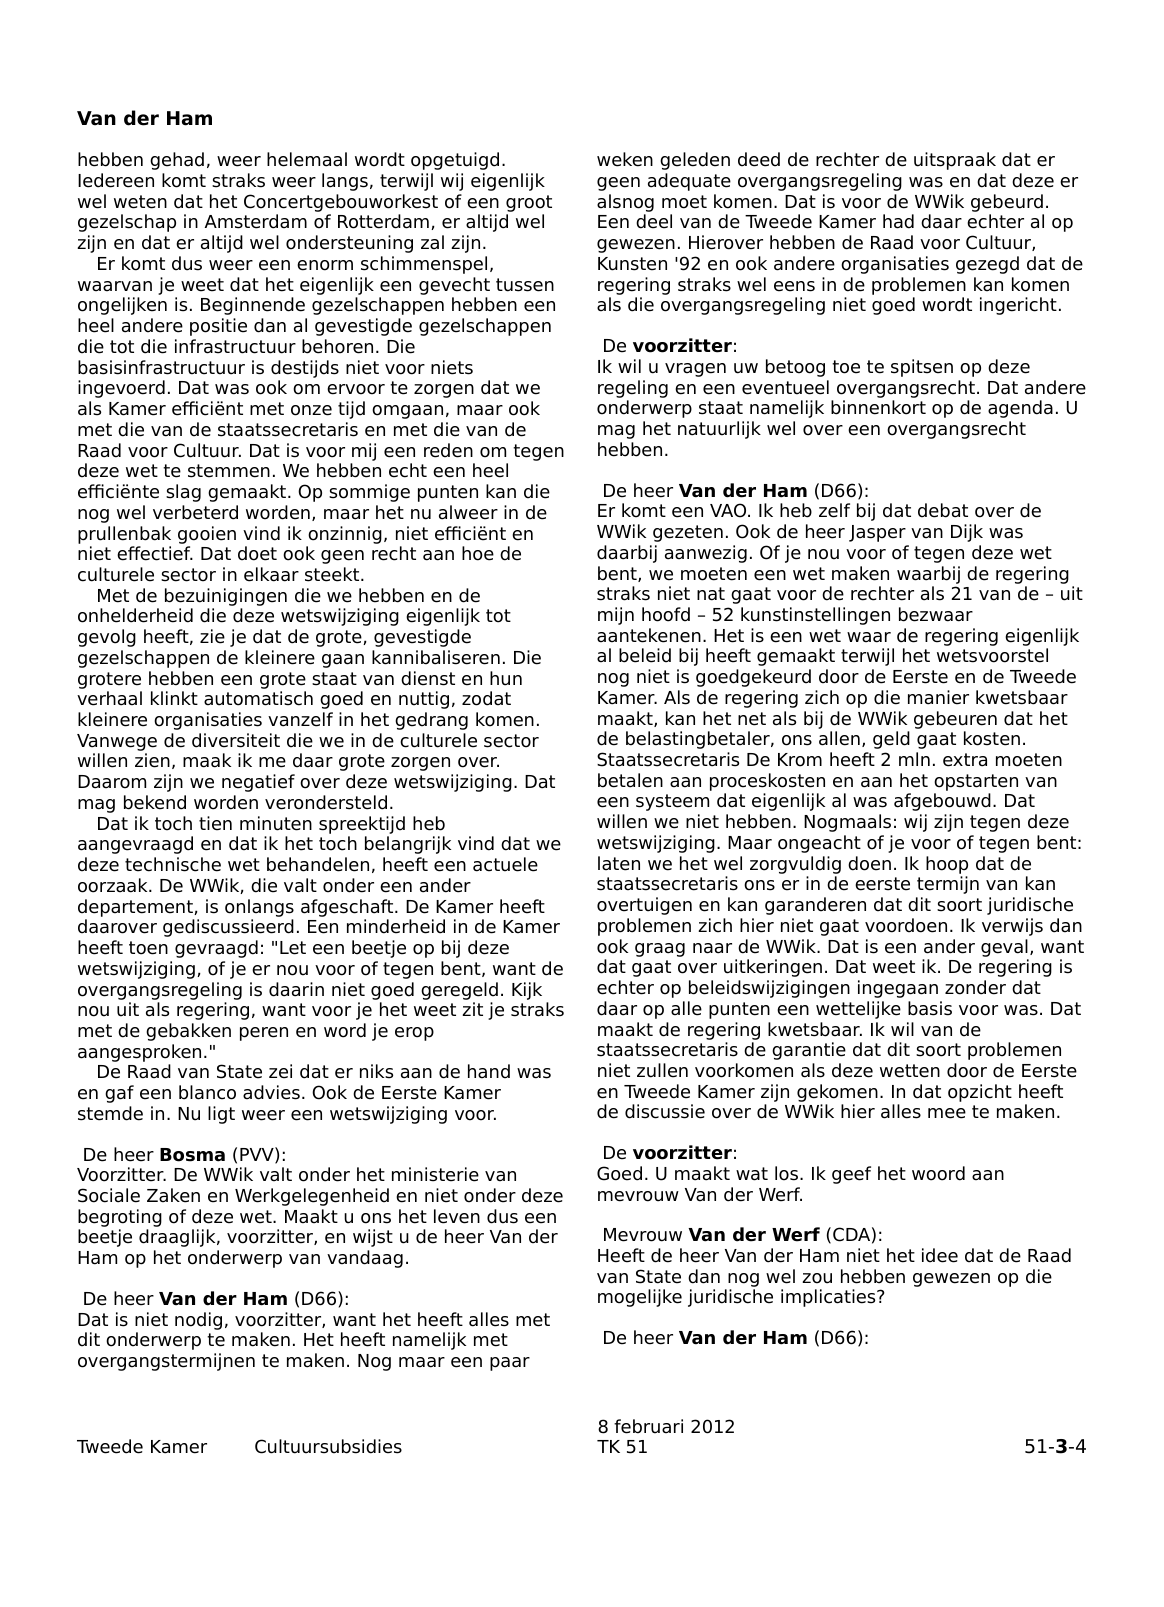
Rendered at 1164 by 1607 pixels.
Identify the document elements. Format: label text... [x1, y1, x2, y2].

text Heeft de heer Van der Ham niet het idee dat de Raad van State dan nog wel zou hebben gewezen op die mogelijke juridische implicaties? [596, 1246, 1087, 1308]
text De voorzitter: [596, 336, 1087, 357]
text De Raad van State zei dat er niks aan de hand was en gaf een blanco advies. Ook de Eerste Kamer stemde in. Nu ligt weer een wetswijziging voor. [77, 1062, 567, 1124]
text Voorzitter. De WWik valt onder het ministerie van Sociale Zaken en Werkgelegenheid en niet onder deze begroting of deze wet. Maakt u ons het leven dus een beetje draaglijk, voorzitter, en wijst u de heer Van der Ham op het onderwerp van vandaag. [77, 1165, 567, 1269]
text De voorzitter: [596, 1143, 1087, 1164]
text Dat is niet nodig, voorzitter, want het heeft alles met dit onderwerp te maken. Het heeft namelijk met overgangstermijnen te maken. Nog maar een paar [77, 1309, 567, 1372]
text hebben gehad, weer helemaal wordt opgetuigd. Iedereen komt straks weer langs, terwijl wij eigenlijk wel weten dat het Concertgebouworkest of een groot gezelschap in Amsterdam of Rotterdam, er altijd wel zijn en dat er altijd wel ondersteuning zal zijn. [77, 150, 567, 254]
text De heer Van der Ham (D66): [596, 1328, 1087, 1349]
text Ik wil u vragen uw betoog toe te spitsen op deze regeling en een eventueel overgangsrecht. Dat andere onderwerp staat namelijk binnenkort op de agenda. U mag het natuurlijk wel over een overgangsrecht hebben. [596, 357, 1087, 460]
text weken geleden deed de rechter de uitspraak dat er geen adequate overgangsregeling was en dat deze er alsnog moet komen. Dat is voor de WWik gebeurd. Een deel van de Tweede Kamer had daar echter al op gewezen. Hierover hebben de Raad voor Cultuur, Kunsten '92 en ook andere organisaties gezegd dat de regering straks wel eens in de problemen kan komen als die overgangsregeling niet goed wordt ingericht. [596, 150, 1087, 316]
text Met de bezuinigingen die we hebben en de onhelderheid die deze wetswijziging eigenlijk tot gevolg heeft, zie je dat de grote, gevestigde gezelschappen de kleinere gaan kannibaliseren. Die grotere hebben een grote staat van dienst en hun verhaal klinkt automatisch goed en nuttig, zodat kleinere organisaties vanzelf in het gedrang komen. Vanwege de diversiteit die we in de culturele sector willen zien, maak ik me daar grote zorgen over. Daarom zijn we negatief over deze wetswijziging. Dat mag bekend worden verondersteld. [77, 586, 567, 813]
text Dat ik toch tien minuten spreektijd heb aangevraagd en dat ik het toch belangrijk vind dat we deze technische wet behandelen, heeft een actuele oorzaak. De WWik, die valt onder een ander departement, is onlangs afgeschaft. De Kamer heeft daarover gediscussieerd. Een minderheid in de Kamer heeft toen gevraagd: "Let een beetje op bij deze wetswijziging, of je er nou voor of tegen bent, want de overgangsregeling is daarin niet goed geregeld. Kijk nou uit als regering, want voor je het weet zit je straks met de gebakken peren en word je erop aangesproken." [77, 813, 567, 1062]
text Er komt een VAO. Ik heb zelf bij dat debat over de WWik gezeten. Ook de heer Jasper van Dijk was daarbij aanwezig. Of je nou voor of tegen deze wet bent, we moeten een wet maken waarbij de regering straks niet nat gaat voor de rechter als 21 van de – uit mijn hoofd – 52 kunstinstellingen bezwaar aantekenen. Het is een wet waar de regering eigenlijk al beleid bij heeft gemaakt terwijl het wetsvoorstel nog niet is goedgekeurd door de Eerste en de Tweede Kamer. Als de regering zich op die manier kwetsbaar maakt, kan het net als bij de WWik gebeuren dat het de belastingbetaler, ons allen, geld gaat kosten. Staatssecretaris De Krom heeft 2 mln. extra moeten betalen aan proceskosten en aan het opstarten van een systeem dat eigenlijk al was afgebouwd. Dat willen we niet hebben. Nogmaals: wij zijn tegen deze wetswijziging. Maar ongeacht of je voor of tegen bent: laten we het wel zorgvuldig doen. Ik hoop dat de staatssecretaris ons er in de eerste termijn van kan overtuigen en kan garanderen dat dit soort juridische problemen zich hier niet gaat voordoen. Ik verwijs dan ook graag naar de WWik. Dat is een ander geval, want dat gaat over uitkeringen. Dat weet ik. De regering is echter op beleidswijzigingen ingegaan zonder dat daar op alle punten een wettelijke basis voor was. Dat maakt de regering kwetsbaar. Ik wil van de staatssecretaris de garantie dat dit soort problemen niet zullen voorkomen als deze wetten door de Eerste en Tweede Kamer zijn gekomen. In dat opzicht heeft de discussie over de WWik hier alles mee te maken. [596, 501, 1087, 1123]
text Mevrouw Van der Werf (CDA): [596, 1225, 1087, 1246]
text De heer Van der Ham (D66): [77, 1289, 567, 1309]
text De heer Van der Ham (D66): [596, 480, 1087, 501]
text Er komt dus weer een enorm schimmenspel, waarvan je weet dat het eigenlijk een gevecht tussen ongelijken is. Beginnende gezelschappen hebben een heel andere positie dan al gevestigde gezelschappen die tot die infrastructuur behoren. Die basisinfrastructuur is destijds niet voor niets ingevoerd. Dat was ook om ervoor te zorgen dat we als Kamer efficiënt met onze tijd omgaan, maar ook met die van de staatssecretaris en met die van de Raad voor Cultuur. Dat is voor mij een reden om tegen deze wet te stemmen. We hebben echt een heel efficiënte slag gemaakt. Op sommige punten kan die nog wel verbeterd worden, maar het nu alweer in de prullenbak gooien vind ik onzinnig, niet efficiënt en niet effectief. Dat doet ook geen recht aan hoe de culturele sector in elkaar steekt. [77, 254, 567, 586]
text De heer Bosma (PVV): [77, 1144, 567, 1165]
text Goed. U maakt wat los. Ik geef het woord aan mevrouw Van der Werf. [596, 1164, 1087, 1205]
